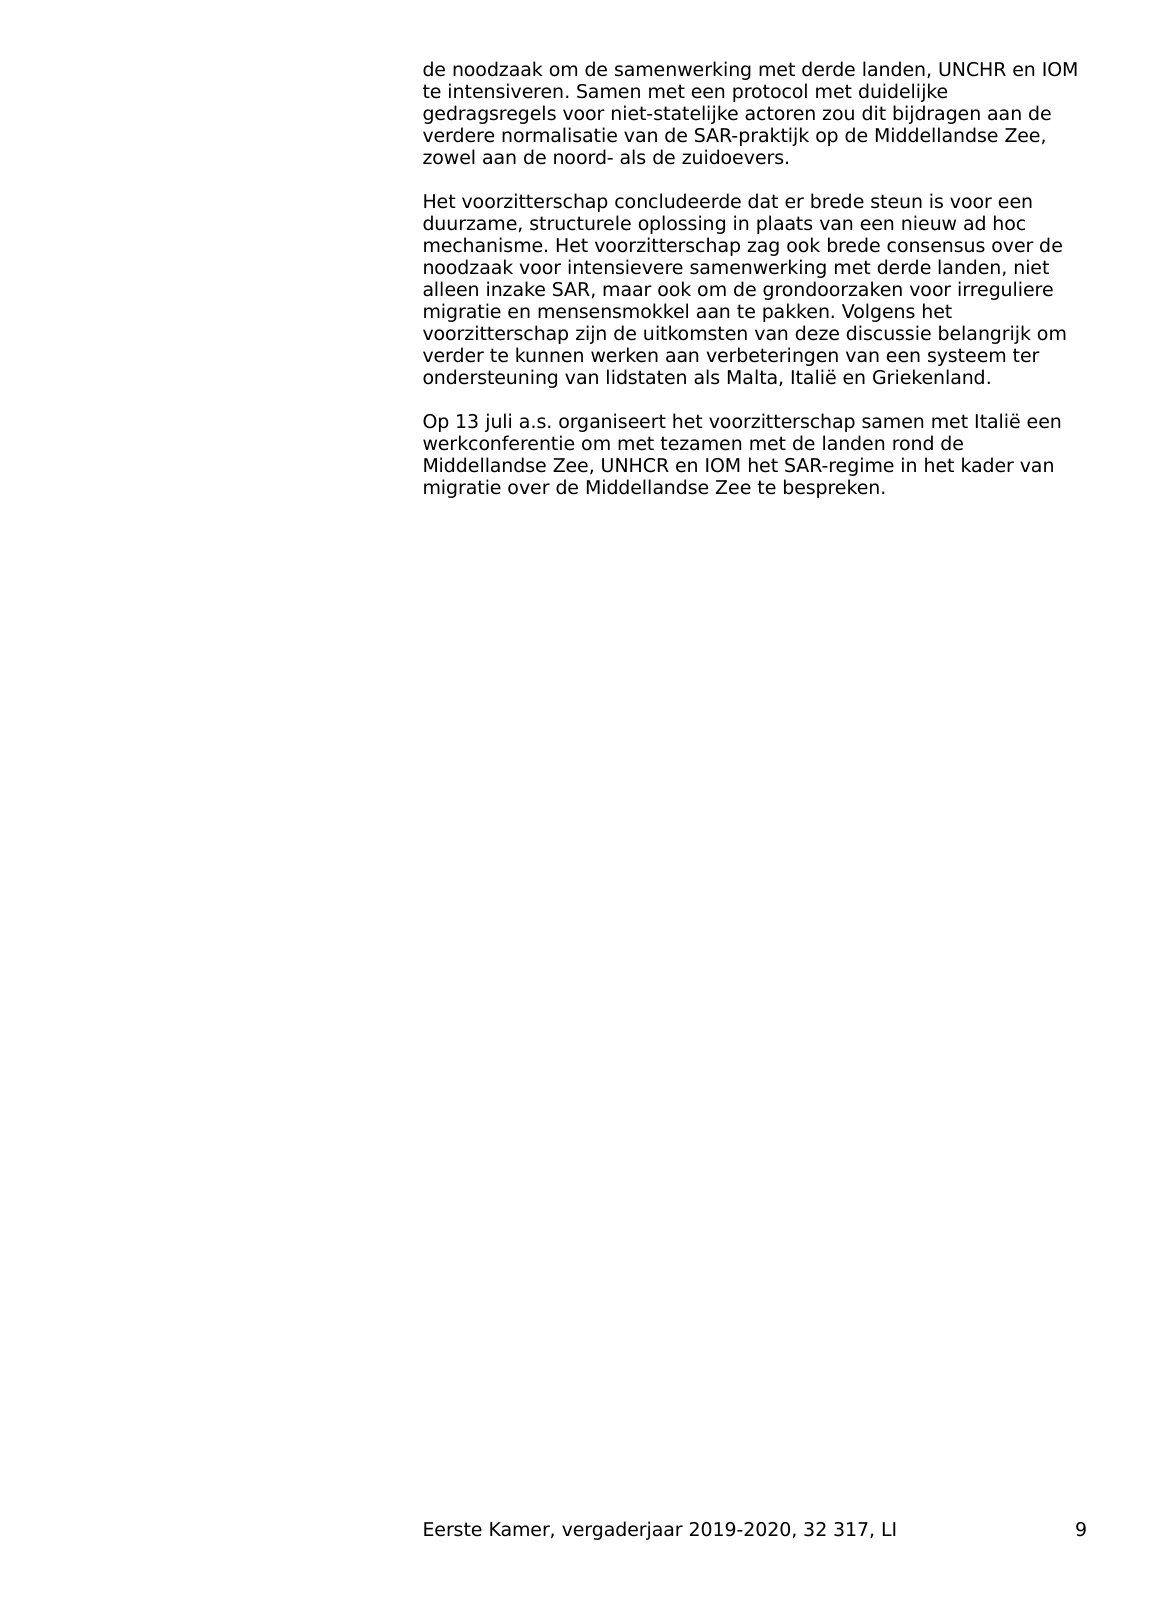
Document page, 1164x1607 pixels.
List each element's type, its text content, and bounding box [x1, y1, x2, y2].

text Het voorzitterschap concludeerde dat er brede steun is voor een duurzame, structurele oplossing in plaats van een nieuw ad hoc mechanisme. Het voorzitterschap zag ook brede consensus over de noodzaak voor intensievere samenwerking met derde landen, niet alleen inzake SAR, maar ook om de grondoorzaken voor irreguliere migratie en mensensmokkel aan te pakken. Volgens het voorzitterschap zijn de uitkomsten van deze discussie belangrijk om verder te kunnen werken aan verbeteringen van een systeem ter ondersteuning van lidstaten als Malta, Italië en Griekenland. [422, 191, 1087, 389]
text de noodzaak om de samenwerking met derde landen, UNCHR en IOM te intensiveren. Samen met een protocol met duidelijke gedragsregels voor niet-statelijke actoren zou dit bijdragen aan de verdere normalisatie van de SAR-praktijk op de Middellandse Zee, zowel aan de noord- als de zuidoevers. [422, 59, 1087, 169]
text Op 13 juli a.s. organiseert het voorzitterschap samen met Italië een werkconferentie om met tezamen met de landen rond de Middellandse Zee, UNHCR en IOM het SAR-regime in het kader van migratie over de Middellandse Zee te bespreken. [422, 411, 1087, 499]
